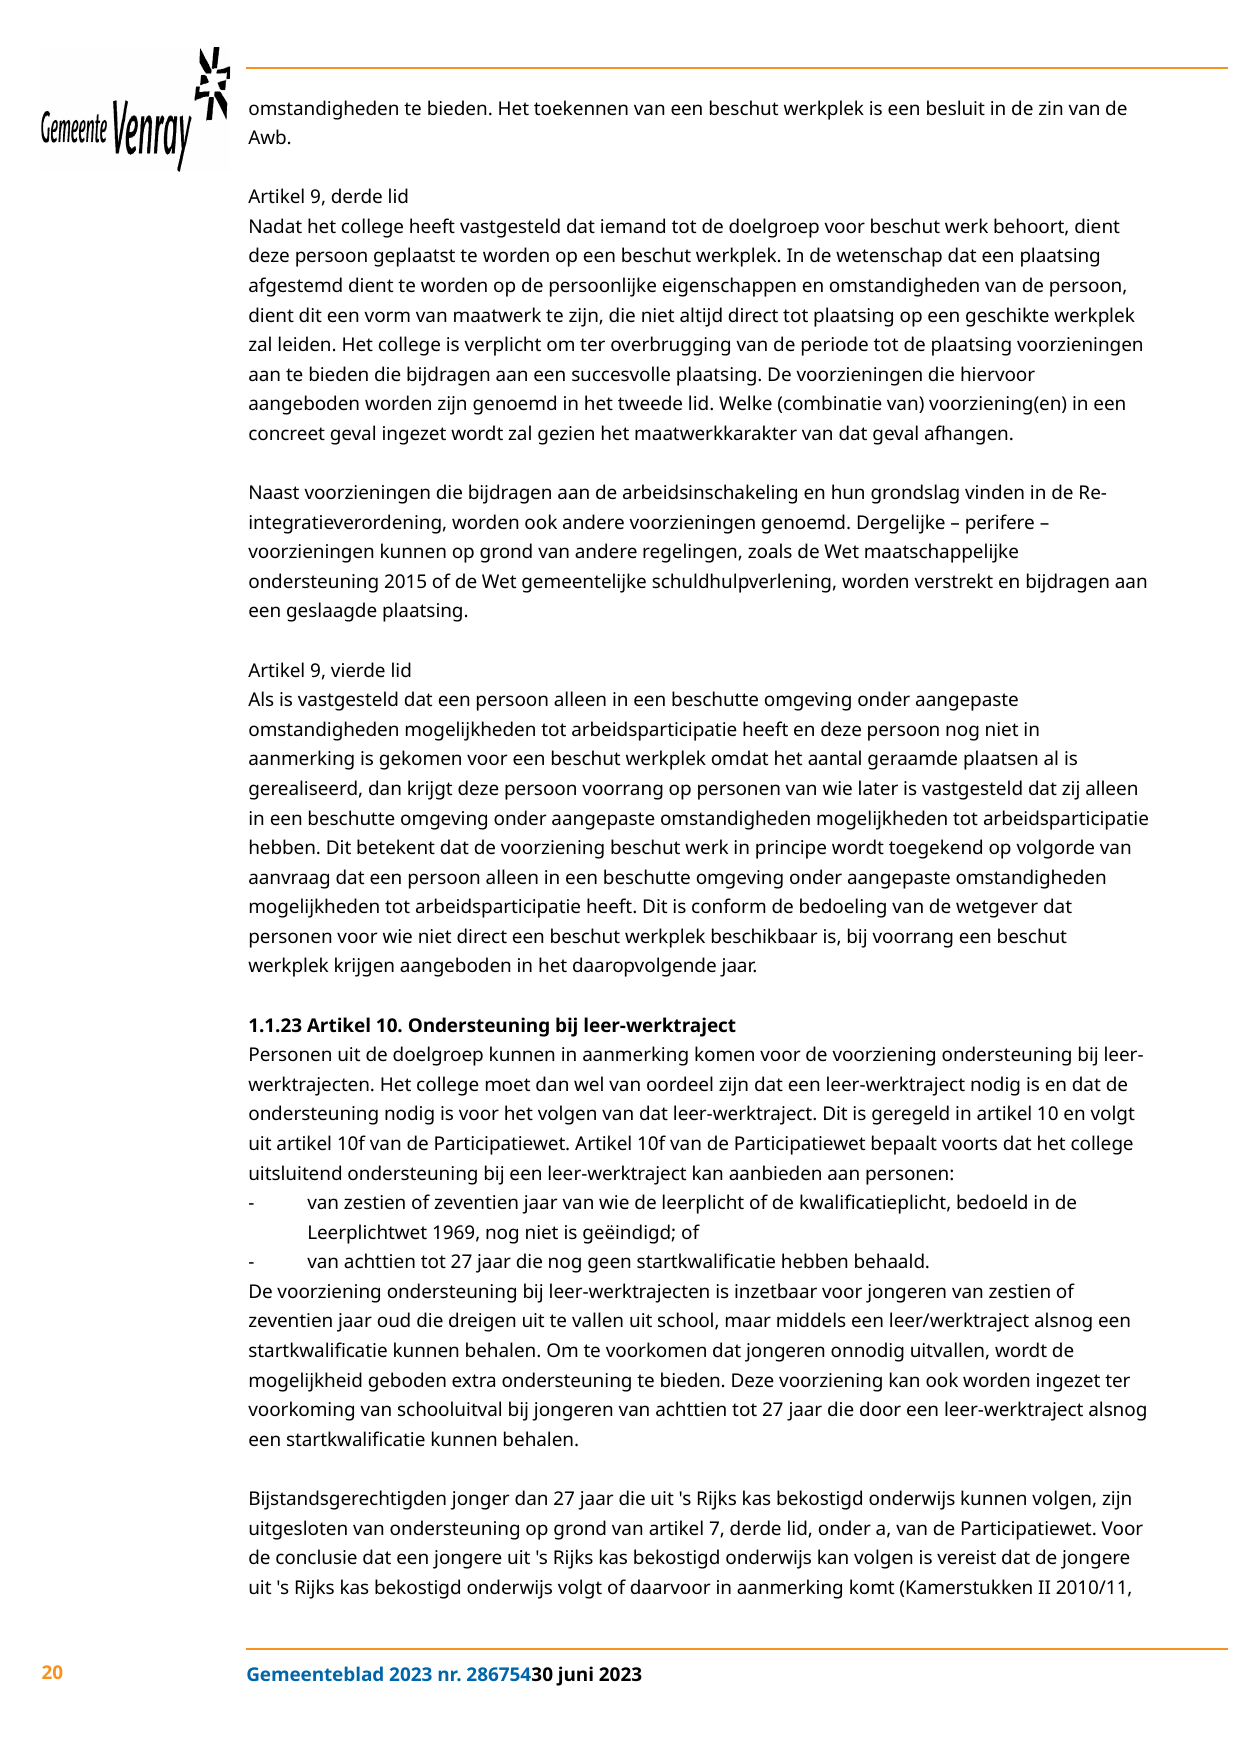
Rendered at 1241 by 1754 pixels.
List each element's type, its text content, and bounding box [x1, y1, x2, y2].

text 1.1.23 Artikel 10. Ondersteuning bij leer-werktraject [248, 1012, 1152, 1038]
list van zestien of zeventien jaar van wie de leerplicht of de kwalificatieplicht, bedoeld in de Leerplichtwet 1969, nog niet is geëindigd; of [248, 1189, 1152, 1245]
text Artikel 9, derde lid [248, 183, 1152, 209]
picture [41, 47, 231, 172]
text Als is vastgesteld dat een persoon alleen in een beschutte omgeving onder aangepaste omstandigheden mogelijkheden tot arbeidsparticipatie heeft en deze persoon nog niet in aanmerking is gekomen voor een beschut werkplek omdat het aantal geraamde plaatsen al is gerealiseerd, dan krijgt deze persoon voorrang op personen van wie later is vastgesteld dat zij alleen in een beschutte omgeving onder aangepaste omstandigheden mogelijkheden tot arbeidsparticipatie hebben. Dit betekent dat de voorziening beschut werk in principe wordt toegekend op volgorde van aanvraag dat een persoon alleen in een beschutte omgeving onder aangepaste omstandigheden mogelijkheden tot arbeidsparticipatie heeft. Dit is conform de bedoeling van de wetgever dat personen voor wie niet direct een beschut werkplek beschikbaar is, bij voorrang een beschut werkplek krijgen aangeboden in het daaropvolgende jaar. [248, 686, 1152, 978]
text omstandigheden te bieden. Het toekennen van een beschut werkplek is een besluit in de zin van de Awb. [248, 95, 1152, 150]
text Naast voorzieningen die bijdragen aan de arbeidsinschakeling en hun grondslag vinden in de Re-integratieverordening, worden ook andere voorzieningen genoemd. Dergelijke – perifere – voorzieningen kunnen op grond van andere regelingen, zoals de Wet maatschappelijke ondersteuning 2015 of de Wet gemeentelijke schuldhulpverlening, worden verstrekt en bijdragen aan een geslaagde plaatsing. [248, 479, 1152, 623]
text Artikel 9, vierde lid [248, 657, 1152, 683]
text Bijstandsgerechtigden jonger dan 27 jaar die uit 's Rijks kas bekostigd onderwijs kunnen volgen, zijn uitgesloten van ondersteuning op grond van artikel 7, derde lid, onder a, van de Participatiewet. Voor de conclusie dat een jongere uit 's Rijks kas bekostigd onderwijs kan volgen is vereist dat de jongere uit 's Rijks kas bekostigd onderwijs volgt of daarvoor in aanmerking komt (Kamerstukken II 2010/11, [248, 1485, 1152, 1600]
text Nadat het college heeft vastgesteld dat iemand tot de doelgroep voor beschut werk behoort, dient deze persoon geplaatst te worden op een beschut werkplek. In de wetenschap dat een plaatsing afgestemd dient te worden op de persoonlijke eigenschappen en omstandigheden van de persoon, dient dit een vorm van maatwerk te zijn, die niet altijd direct tot plaatsing op een geschikte werkplek zal leiden. Het college is verplicht om ter overbrugging van de periode tot de plaatsing voorzieningen aan te bieden die bijdragen aan een succesvolle plaatsing. De voorzieningen die hiervoor aangeboden worden zijn genoemd in het tweede lid. Welke (combinatie van) voorziening(en) in een concreet geval ingezet wordt zal gezien het maatwerkkarakter van dat geval afhangen. [248, 213, 1152, 446]
text De voorziening ondersteuning bij leer-werktrajecten is inzetbaar voor jongeren van zestien of zeventien jaar oud die dreigen uit te vallen uit school, maar middels een leer/werktraject alsnog een startkwalificatie kunnen behalen. Om te voorkomen dat jongeren onnodig uitvallen, wordt de mogelijkheid geboden extra ondersteuning te bieden. Deze voorziening kan ook worden ingezet ter voorkoming van schooluitval bij jongeren van achttien tot 27 jaar die door een leer-werktraject alsnog een startkwalificatie kunnen behalen. [248, 1278, 1152, 1452]
text Personen uit de doelgroep kunnen in aanmerking komen voor de voorziening ondersteuning bij leer-werktrajecten. Het college moet dan wel van oordeel zijn dat een leer-werktraject nodig is en dat de ondersteuning nodig is voor het volgen van dat leer-werktraject. Dit is geregeld in artikel 10 en volgt uit artikel 10f van de Participatiewet. Artikel 10f van de Participatiewet bepaalt voorts dat het college uitsluitend ondersteuning bij een leer-werktraject kan aanbieden aan personen: [248, 1041, 1152, 1186]
list van achttien tot 27 jaar die nog geen startkwalificatie hebben behaald. [248, 1248, 1152, 1274]
